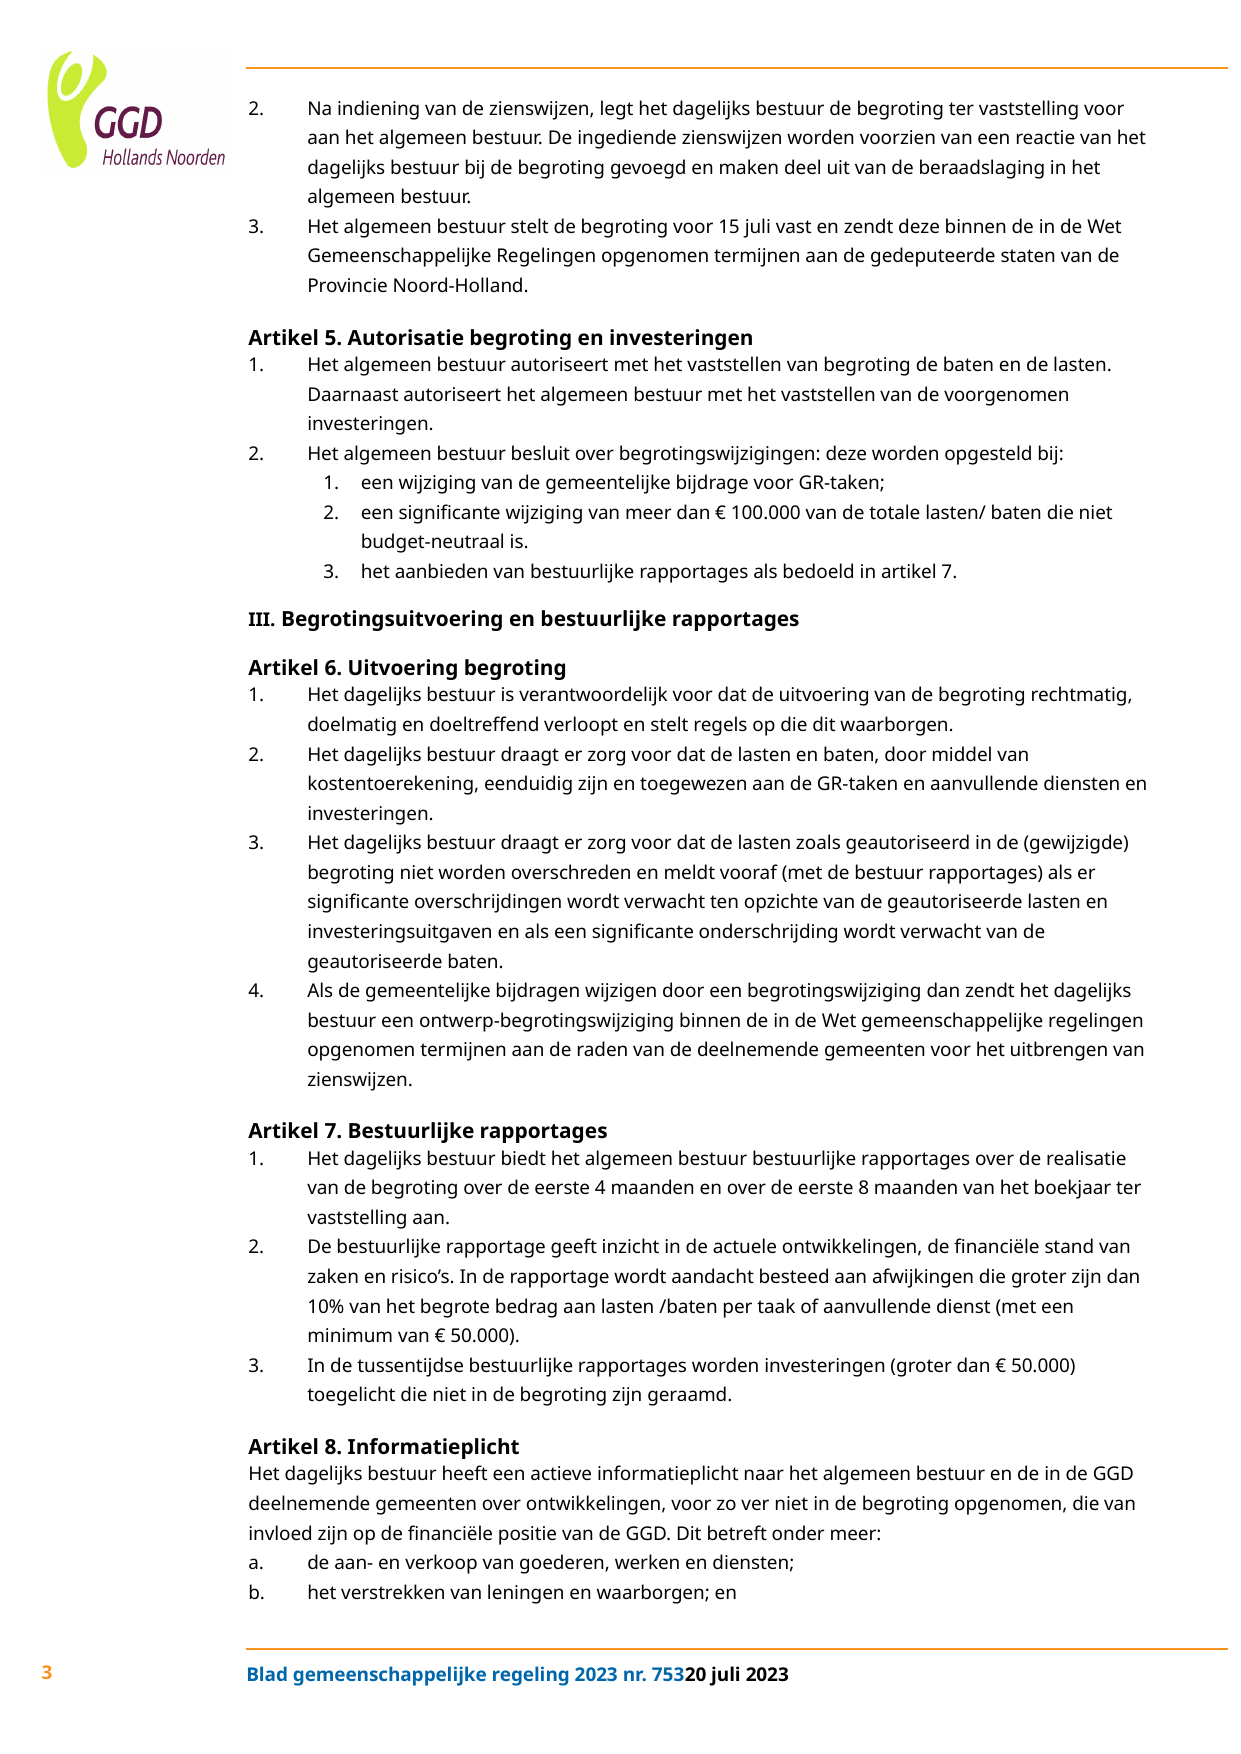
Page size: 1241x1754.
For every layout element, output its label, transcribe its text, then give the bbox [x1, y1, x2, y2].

list een wijziging van de gemeentelijke bijdrage voor GR-taken; [323, 469, 1152, 495]
list Het algemeen bestuur stelt de begroting voor 15 juli vast en zendt deze binnen de in de Wet Gemeenschappelijke Regelingen opgenomen termijnen aan de gedeputeerde staten van de Provincie Noord-Holland. [248, 213, 1152, 298]
list Als de gemeentelijke bijdragen wijzigen door een begrotingswijziging dan zendt het dagelijks bestuur een ontwerp-begrotingswijziging binnen de in de Wet gemeenschappelijke regelingen opgenomen termijnen aan de raden van de deelnemende gemeenten voor het uitbrengen van zienswijzen. [248, 977, 1152, 1092]
list Het dagelijks bestuur biedt het algemeen bestuur bestuurlijke rapportages over de realisatie van de begroting over de eerste 4 maanden en over de eerste 8 maanden van het boekjaar ter vaststelling aan. [248, 1145, 1152, 1230]
list De bestuurlijke rapportage geeft inzicht in de actuele ontwikkelingen, de financiële stand van zaken en risico’s. In de rapportage wordt aandacht besteed aan afwijkingen die groter zijn dan 10% van het begrote bedrag aan lasten /baten per taak of aanvullende dienst (met een minimum van € 50.000). [248, 1234, 1152, 1348]
list het verstrekken van leningen en waarborgen; en [248, 1579, 1152, 1604]
list In de tussentijdse bestuurlijke rapportages worden investeringen (groter dan € 50.000) toegelicht die niet in de begroting zijn geraamd. [248, 1352, 1152, 1407]
picture [41, 47, 231, 172]
text Artikel 8. Informatieplicht [248, 1432, 1152, 1461]
list Het algemeen bestuur besluit over begrotingswijzigingen: deze worden opgesteld bij: [248, 440, 1152, 466]
text Artikel 7. Bestuurlijke rapportages [248, 1117, 1152, 1145]
list een significante wijziging van meer dan € 100.000 van de totale lasten/ baten die niet budget-neutraal is. [323, 499, 1152, 554]
text Het dagelijks bestuur heeft een actieve informatieplicht naar het algemeen bestuur en de in de GGD deelnemende gemeenten over ontwikkelingen, voor zo ver niet in de begroting opgenomen, die van invloed zijn op de financiële positie van de GGD. Dit betreft onder meer: [248, 1461, 1152, 1545]
list Het dagelijks bestuur draagt er zorg voor dat de lasten zoals geautoriseerd in de (gewijzigde) begroting niet worden overschreden en meldt vooraf (met de bestuur rapportages) als er significante overschrijdingen wordt verwacht ten opzichte van de geautoriseerde lasten en investeringsuitgaven en als een significante onderschrijding wordt verwacht van de geautoriseerde baten. [248, 829, 1152, 973]
text Artikel 5. Autorisatie begroting en investeringen [248, 323, 1152, 351]
list Na indiening van de zienswijzen, legt het dagelijks bestuur de begroting ter vaststelling voor aan het algemeen bestuur. De ingediende zienswijzen worden voorzien van een reactie van het dagelijks bestuur bij de begroting gevoegd en maken deel uit van de beraadslaging in het algemeen bestuur. [248, 95, 1152, 209]
list Het dagelijks bestuur is verantwoordelijk voor dat de uitvoering van de begroting rechtmatig, doelmatig en doeltreffend verloopt en stelt regels op die dit waarborgen. [248, 682, 1152, 737]
list Het algemeen bestuur autoriseert met het vaststellen van begroting de baten en de lasten. Daarnaast autoriseert het algemeen bestuur met het vaststellen van de voorgenomen investeringen. [248, 351, 1152, 436]
text Artikel 6. Uitvoering begroting [248, 653, 1152, 682]
list Het dagelijks bestuur draagt er zorg voor dat de lasten en baten, door middel van kostentoerekening, eenduidig zijn en toegewezen aan de GR-taken en aanvullende diensten en investeringen. [248, 741, 1152, 826]
text III. Begrotingsuitvoering en bestuurlijke rapportages [248, 604, 1152, 632]
list de aan- en verkoop van goederen, werken en diensten; [248, 1549, 1152, 1575]
list het aanbieden van bestuurlijke rapportages als bedoeld in artikel 7. [323, 558, 1152, 584]
